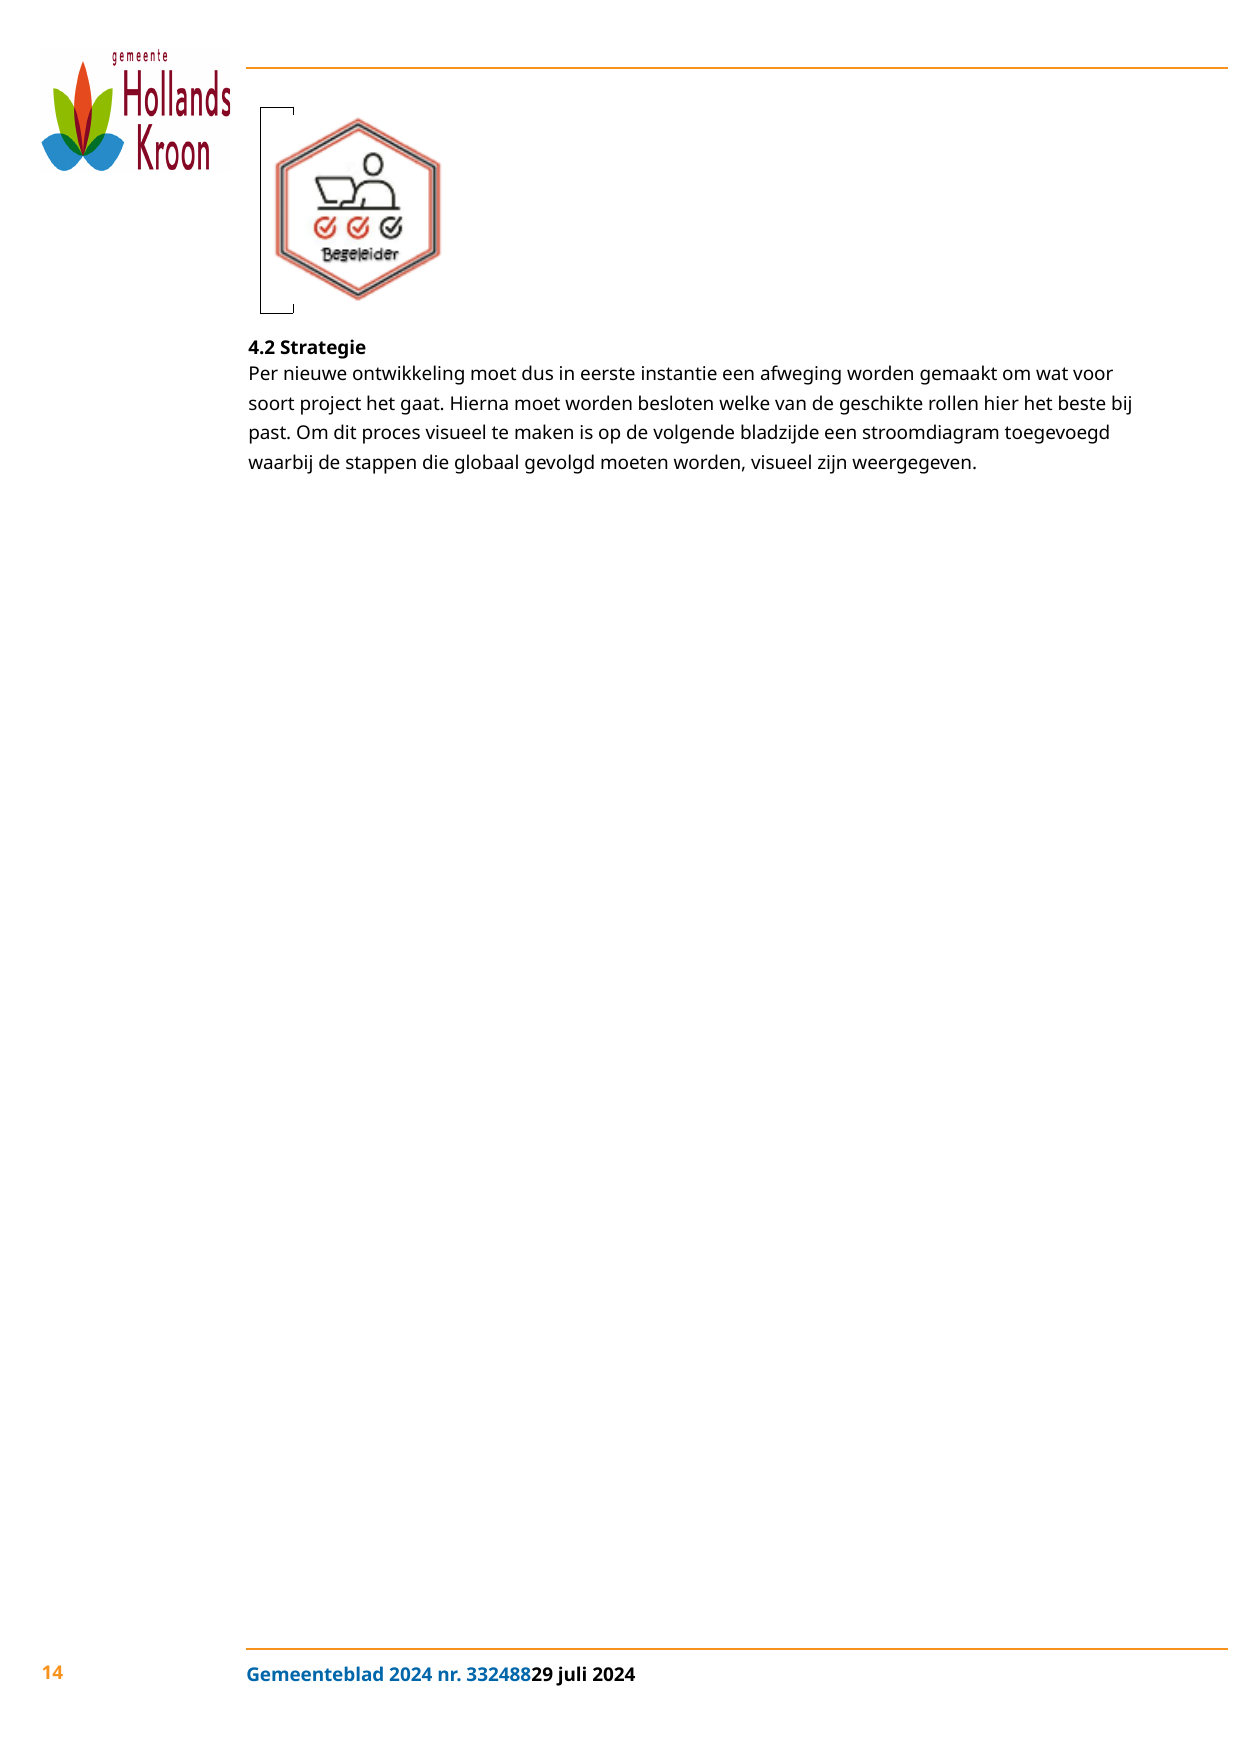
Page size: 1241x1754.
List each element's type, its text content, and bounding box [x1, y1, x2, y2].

picture [41, 47, 231, 172]
text Per nieuwe ontwikkeling moet dus in eerste instantie een afweging worden gemaakt om wat voor soort project het gaat. Hierna moet worden besloten welke van de geschikte rollen hier het beste bij past. Om dit proces visueel te maken is op de volgende bladzijde een stroomdiagram toegevoegd waarbij de stappen die globaal gevolgd moeten worden, visueel zijn weergegeven. [248, 360, 1152, 474]
text 4.2 Strategie [248, 334, 1152, 360]
picture [268, 115, 447, 304]
